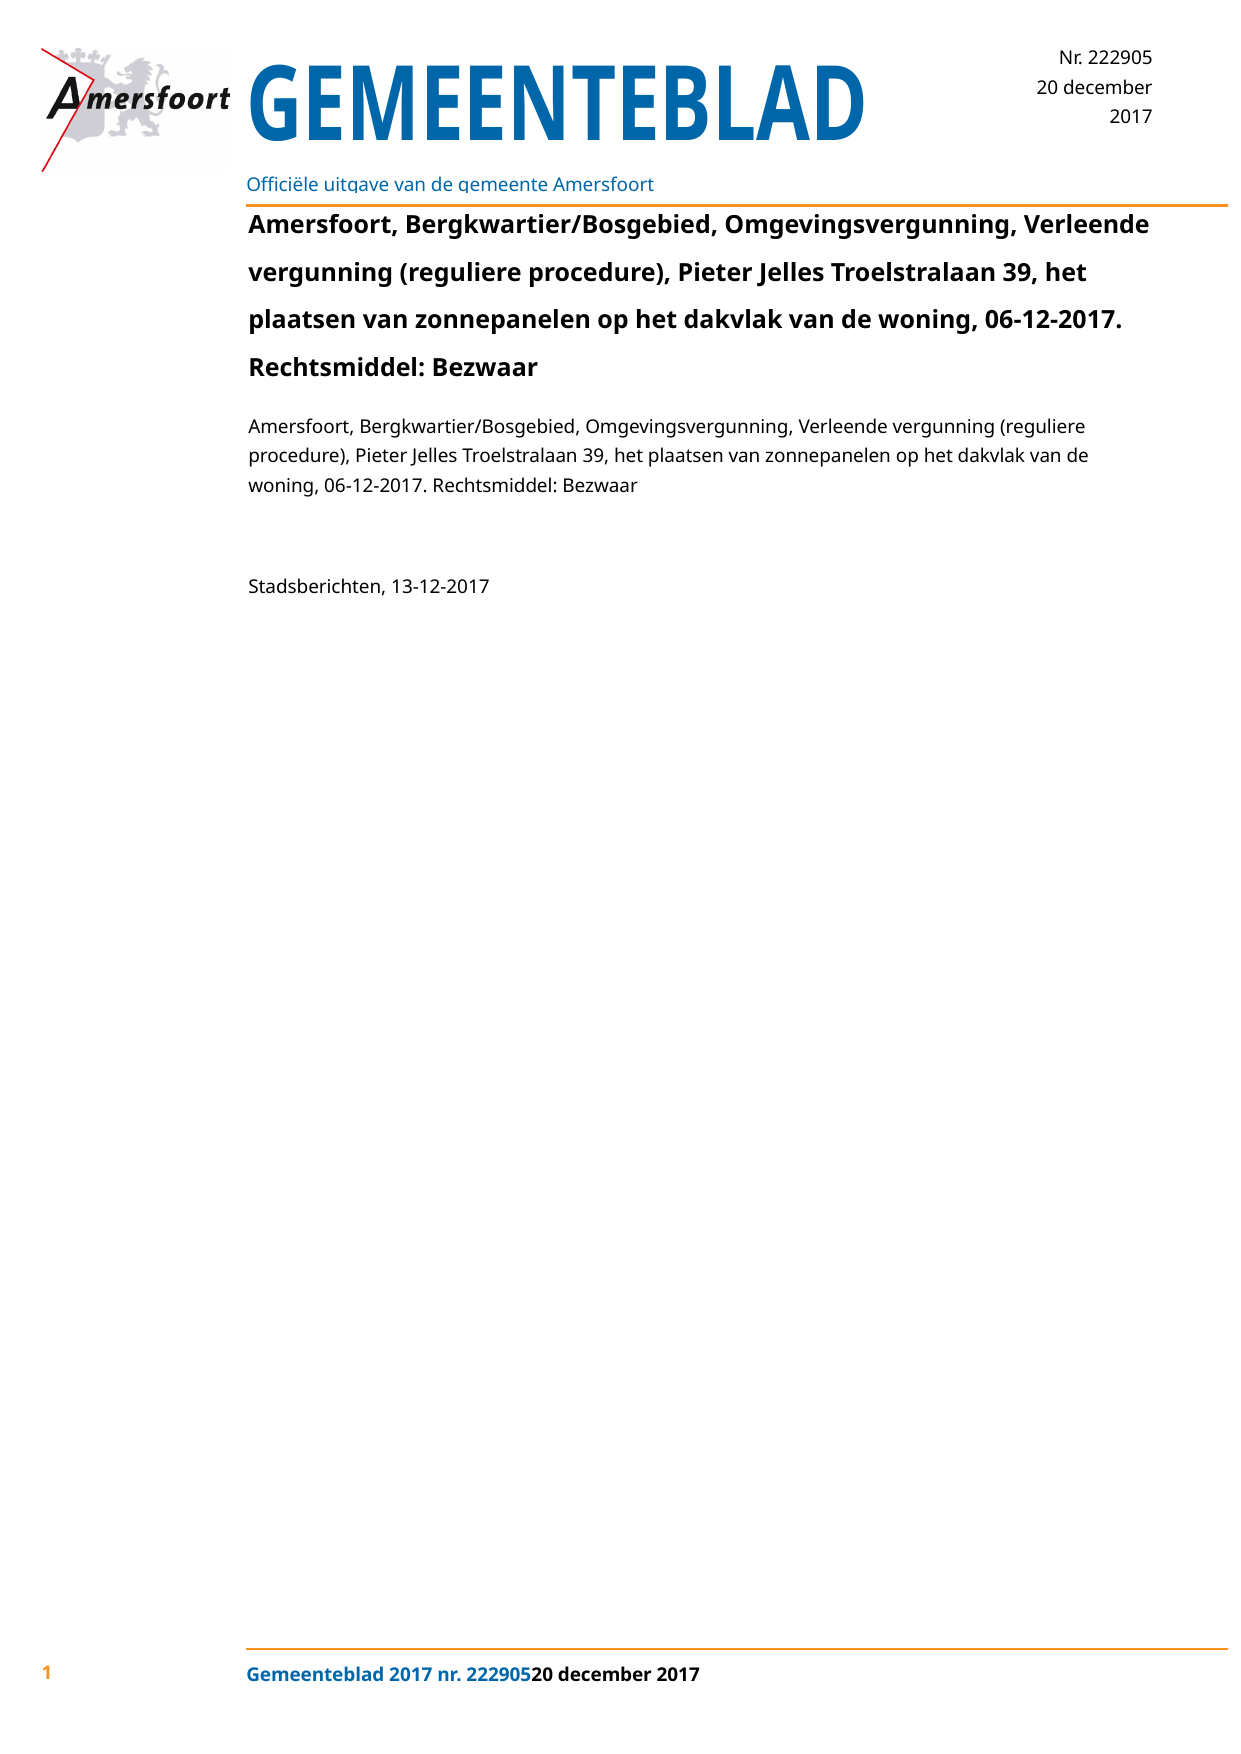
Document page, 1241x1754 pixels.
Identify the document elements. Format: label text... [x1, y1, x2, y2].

text Stadsberichten, 13-12-2017 [248, 573, 1152, 599]
text Amersfoort, Bergkwartier/Bosgebied, Omgevingsvergunning, Verleende vergunning (reguliere procedure), Pieter Jelles Troelstralaan 39, het plaatsen van zonnepanelen op het dakvlak van de woning, 06-12-2017. Rechtsmiddel: Bezwaar [248, 207, 1152, 384]
text Amersfoort, Bergkwartier/Bosgebied, Omgevingsvergunning, Verleende vergunning (reguliere procedure), Pieter Jelles Troelstralaan 39, het plaatsen van zonnepanelen op het dakvlak van de woning, 06-12-2017. Rechtsmiddel: Bezwaar [248, 413, 1152, 498]
picture [41, 47, 231, 172]
